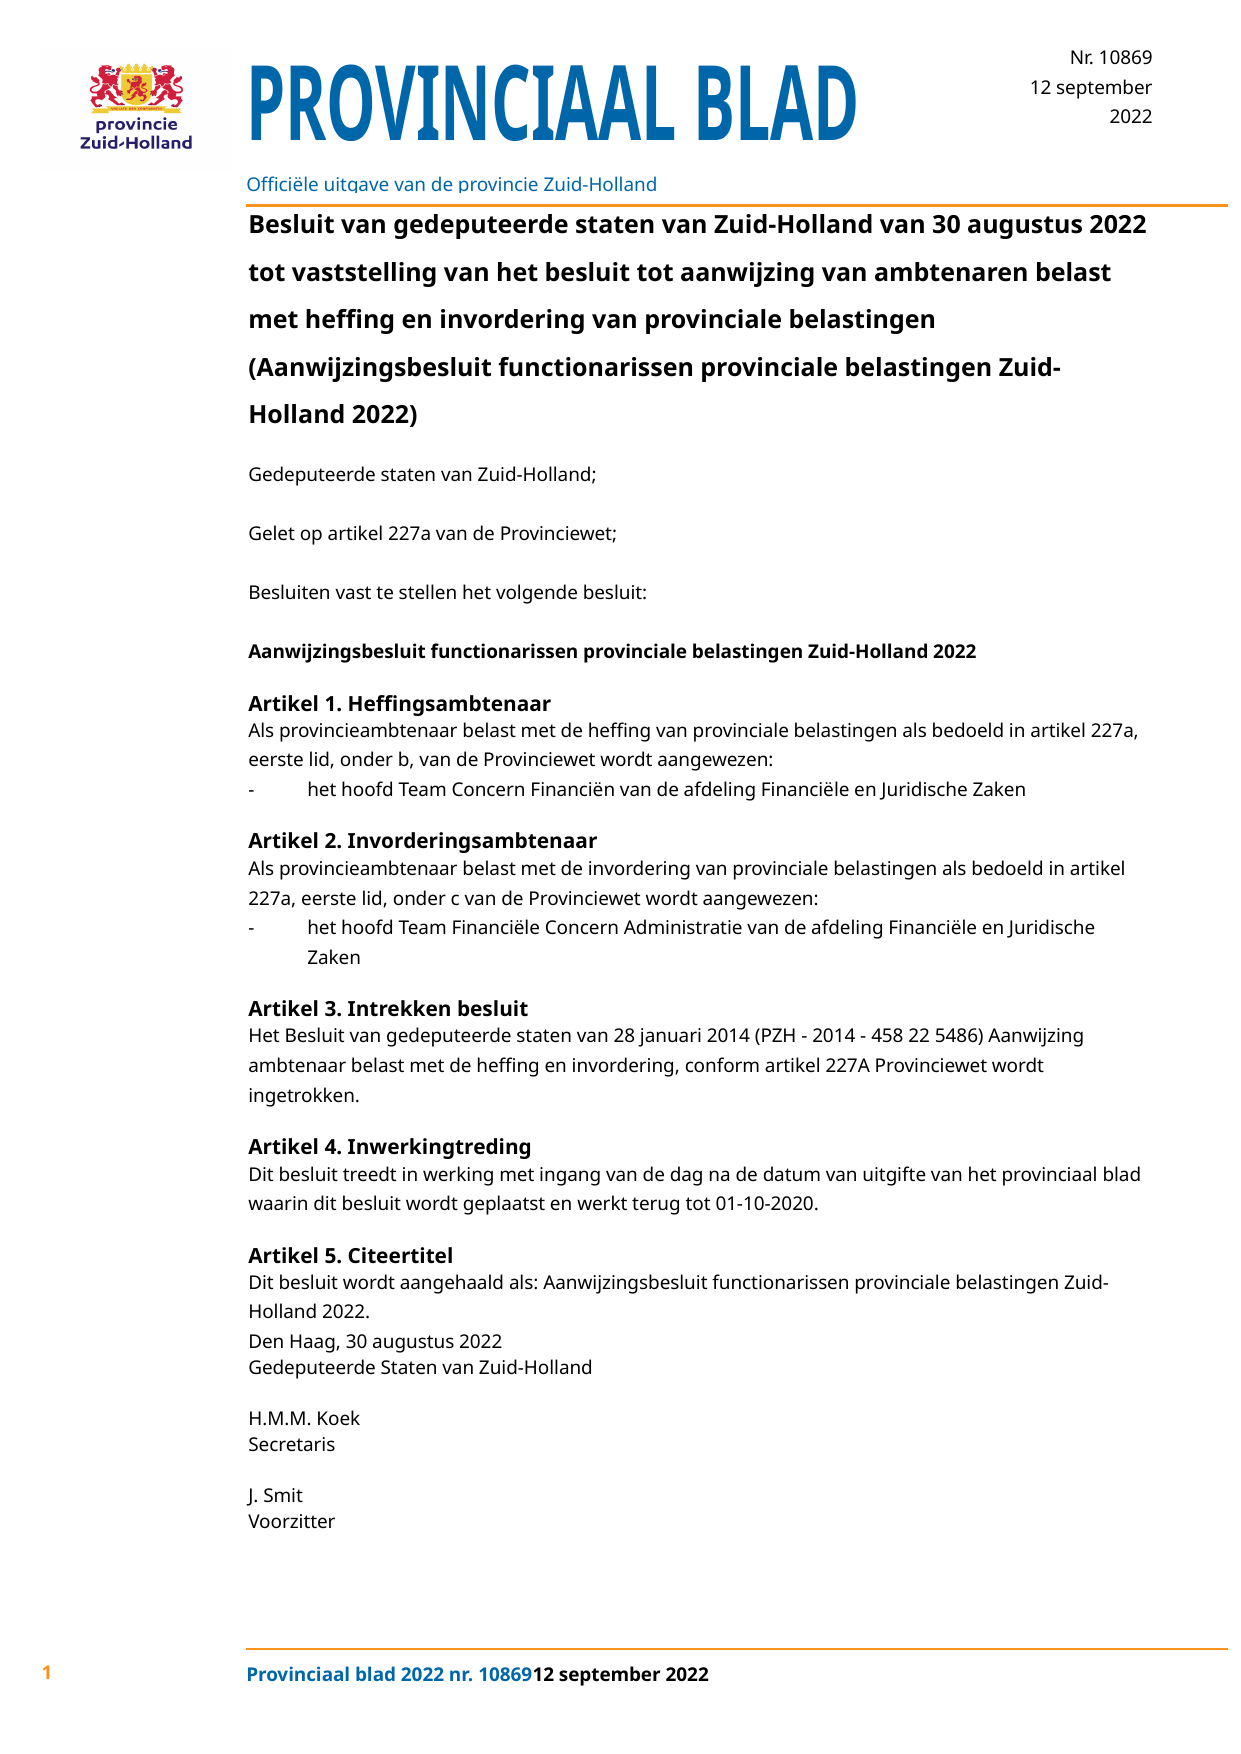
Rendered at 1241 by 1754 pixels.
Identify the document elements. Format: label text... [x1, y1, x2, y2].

text Gelet op artikel 227a van de Provinciewet; [248, 520, 1152, 546]
list het hoofd Team Financiële Concern Administratie van de afdeling Financiële en Juridische Zaken [248, 914, 1152, 969]
text Het Besluit van gedeputeerde staten van 28 januari 2014 (PZH - 2014 - 458 22 5486) Aanwijzing ambtenaar belast met de heffing en invordering, conform artikel 227A Provinciewet wordt ingetrokken. [248, 1023, 1152, 1108]
text Secretaris [248, 1431, 1152, 1457]
text Artikel 1. Heffingsambtenaar [248, 689, 1152, 717]
text Gedeputeerde Staten van Zuid-Holland [248, 1354, 1152, 1380]
list het hoofd Team Concern Financiën van de afdeling Financiële en Juridische Zaken [248, 776, 1152, 802]
text Gedeputeerde staten van Zuid-Holland; [248, 461, 1152, 486]
picture [41, 47, 231, 172]
text Dit besluit wordt aangehaald als: Aanwijzingsbesluit functionarissen provinciale belastingen Zuid-Holland 2022. [248, 1269, 1152, 1324]
text Voorzitter [248, 1508, 1152, 1534]
text Besluit van gedeputeerde staten van Zuid-Holland van 30 augustus 2022 tot vaststelling van het besluit tot aanwijzing van ambtenaren belast met heffing en invordering van provinciale belastingen (Aanwijzingsbesluit functionarissen provinciale belastingen Zuid-Holland 2022) [248, 207, 1152, 431]
text Aanwijzingsbesluit functionarissen provinciale belastingen Zuid-Holland 2022 [248, 638, 1152, 664]
text Besluiten vast te stellen het volgende besluit: [248, 579, 1152, 605]
text Artikel 5. Citeertitel [248, 1241, 1152, 1269]
text J. Smit [248, 1483, 1152, 1508]
text Artikel 4. Inwerkingtreding [248, 1132, 1152, 1161]
text Artikel 2. Invorderingsambtenaar [248, 827, 1152, 855]
text Den Haag, 30 augustus 2022 [248, 1328, 1152, 1354]
text Als provincieambtenaar belast met de heffing van provinciale belastingen als bedoeld in artikel 227a, eerste lid, onder b, van de Provinciewet wordt aangewezen: [248, 717, 1152, 772]
text Dit besluit treedt in werking met ingang van de dag na de datum van uitgifte van het provinciaal blad waarin dit besluit wordt geplaatst en werkt terug tot 01-10-2020. [248, 1161, 1152, 1216]
text Artikel 3. Intrekken besluit [248, 994, 1152, 1023]
text Als provincieambtenaar belast met de invordering van provinciale belastingen als bedoeld in artikel 227a, eerste lid, onder c van de Provinciewet wordt aangewezen: [248, 855, 1152, 910]
text H.M.M. Koek [248, 1406, 1152, 1431]
